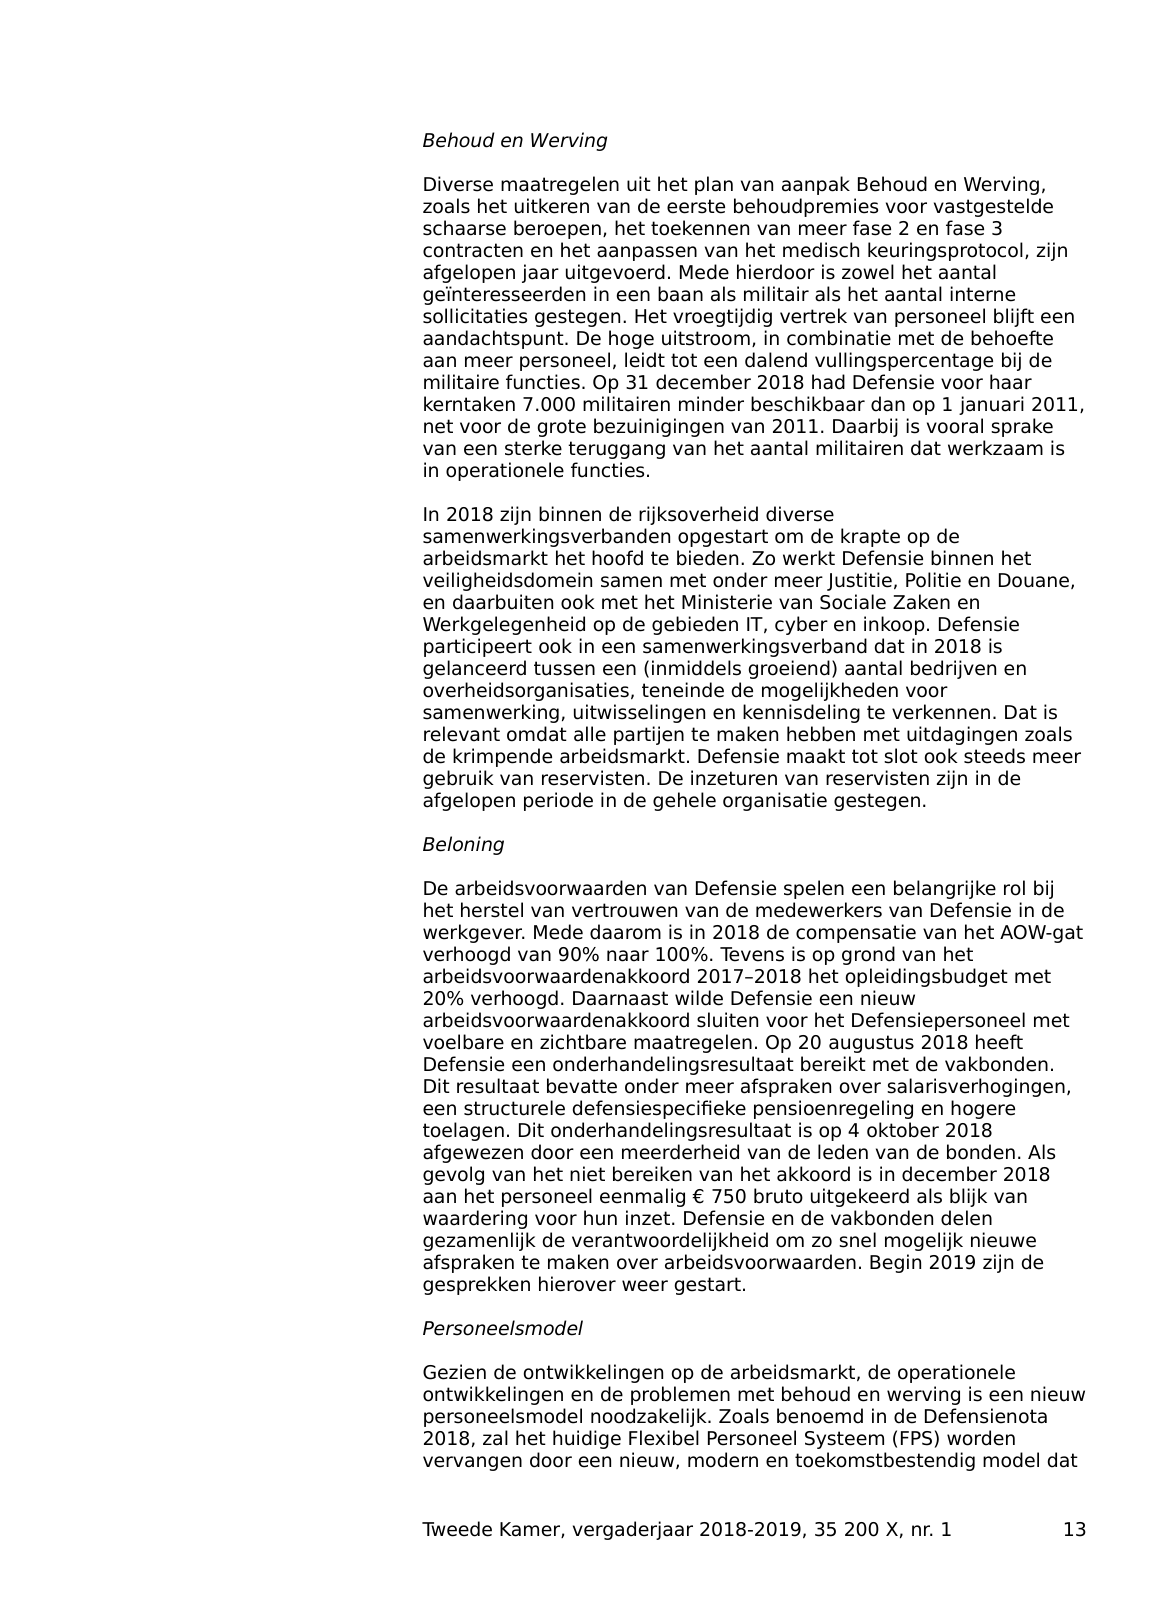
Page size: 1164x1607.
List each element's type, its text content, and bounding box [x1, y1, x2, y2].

text In 2018 zijn binnen de rijksoverheid diverse samenwerkingsverbanden opgestart om de krapte op de arbeidsmarkt het hoofd te bieden. Zo werkt Defensie binnen het veiligheidsdomein samen met onder meer Justitie, Politie en Douane, en daarbuiten ook met het Ministerie van Sociale Zaken en Werkgelegenheid op de gebieden IT, cyber en inkoop. Defensie participeert ook in een samenwerkingsverband dat in 2018 is gelanceerd tussen een (inmiddels groeiend) aantal bedrijven en overheidsorganisaties, teneinde de mogelijkheden voor samenwerking, uitwisselingen en kennisdeling te verkennen. Dat is relevant omdat alle partijen te maken hebben met uitdagingen zoals de krimpende arbeidsmarkt. Defensie maakt tot slot ook steeds meer gebruik van reservisten. De inzeturen van reservisten zijn in de afgelopen periode in de gehele organisatie gestegen. [422, 504, 1087, 812]
text Diverse maatregelen uit het plan van aanpak Behoud en Werving, zoals het uitkeren van de eerste behoudpremies voor vastgestelde schaarse beroepen, het toekennen van meer fase 2 en fase 3 contracten en het aanpassen van het medisch keuringsprotocol, zijn afgelopen jaar uitgevoerd. Mede hierdoor is zowel het aantal geïnteresseerden in een baan als militair als het aantal interne sollicitaties gestegen. Het vroegtijdig vertrek van personeel blijft een aandachtspunt. De hoge uitstroom, in combinatie met de behoefte aan meer personeel, leidt tot een dalend vullingspercentage bij de militaire functies. Op 31 december 2018 had Defensie voor haar kerntaken 7.000 militairen minder beschikbaar dan op 1 januari 2011, net voor de grote bezuinigingen van 2011. Daarbij is vooral sprake van een sterke teruggang van het aantal militairen dat werkzaam is in operationele functies. [422, 174, 1087, 482]
subtitle Personeelsmodel [422, 1318, 1087, 1340]
subtitle Behoud en Werving [422, 130, 1087, 152]
subtitle Beloning [422, 834, 1087, 856]
text Gezien de ontwikkelingen op de arbeidsmarkt, de operationele ontwikkelingen en de problemen met behoud en werving is een nieuw personeelsmodel noodzakelijk. Zoals benoemd in de Defensienota 2018, zal het huidige Flexibel Personeel Systeem (FPS) worden vervangen door een nieuw, modern en toekomstbestendig model dat [422, 1362, 1087, 1472]
text De arbeidsvoorwaarden van Defensie spelen een belangrijke rol bij het herstel van vertrouwen van de medewerkers van Defensie in de werkgever. Mede daarom is in 2018 de compensatie van het AOW-gat verhoogd van 90% naar 100%. Tevens is op grond van het arbeidsvoorwaardenakkoord 2017–2018 het opleidingsbudget met 20% verhoogd. Daarnaast wilde Defensie een nieuw arbeidsvoorwaardenakkoord sluiten voor het Defensiepersoneel met voelbare en zichtbare maatregelen. Op 20 augustus 2018 heeft Defensie een onderhandelingsresultaat bereikt met de vakbonden. Dit resultaat bevatte onder meer afspraken over salarisverhogingen, een structurele defensiespecifieke pensioenregeling en hogere toelagen. Dit onderhandelingsresultaat is op 4 oktober 2018 afgewezen door een meerderheid van de leden van de bonden. Als gevolg van het niet bereiken van het akkoord is in december 2018 aan het personeel eenmalig € 750 bruto uitgekeerd als blijk van waardering voor hun inzet. Defensie en de vakbonden delen gezamenlijk de verantwoordelijkheid om zo snel mogelijk nieuwe afspraken te maken over arbeidsvoorwaarden. Begin 2019 zijn de gesprekken hierover weer gestart. [422, 878, 1087, 1296]
